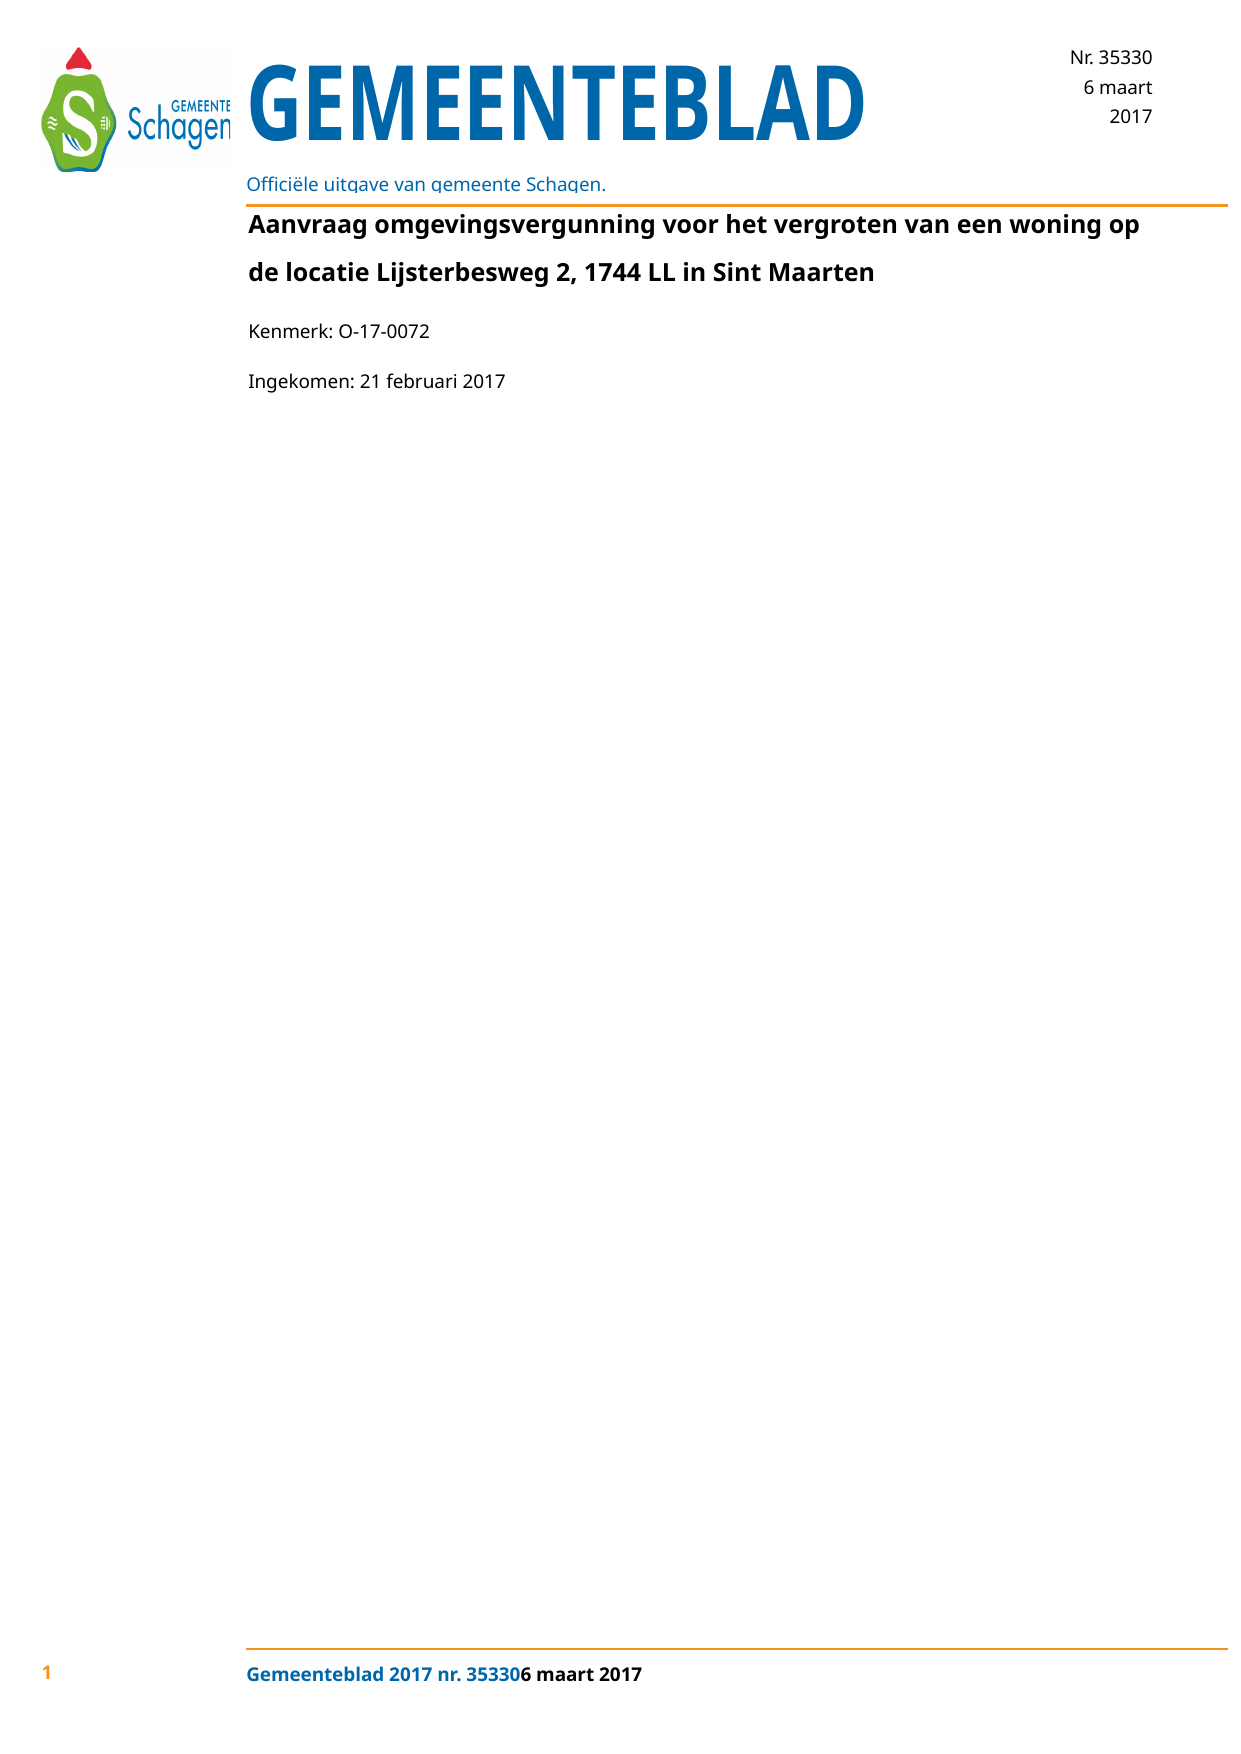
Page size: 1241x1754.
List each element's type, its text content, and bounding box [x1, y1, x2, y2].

text Aanvraag omgevingsvergunning voor het vergroten van een woning op de locatie Lijsterbesweg 2, 1744 LL in Sint Maarten [248, 207, 1152, 288]
text Kenmerk: O-17-0072 [248, 318, 1152, 344]
text Ingekomen: 21 februari 2017 [248, 368, 1152, 394]
picture [41, 47, 231, 172]
